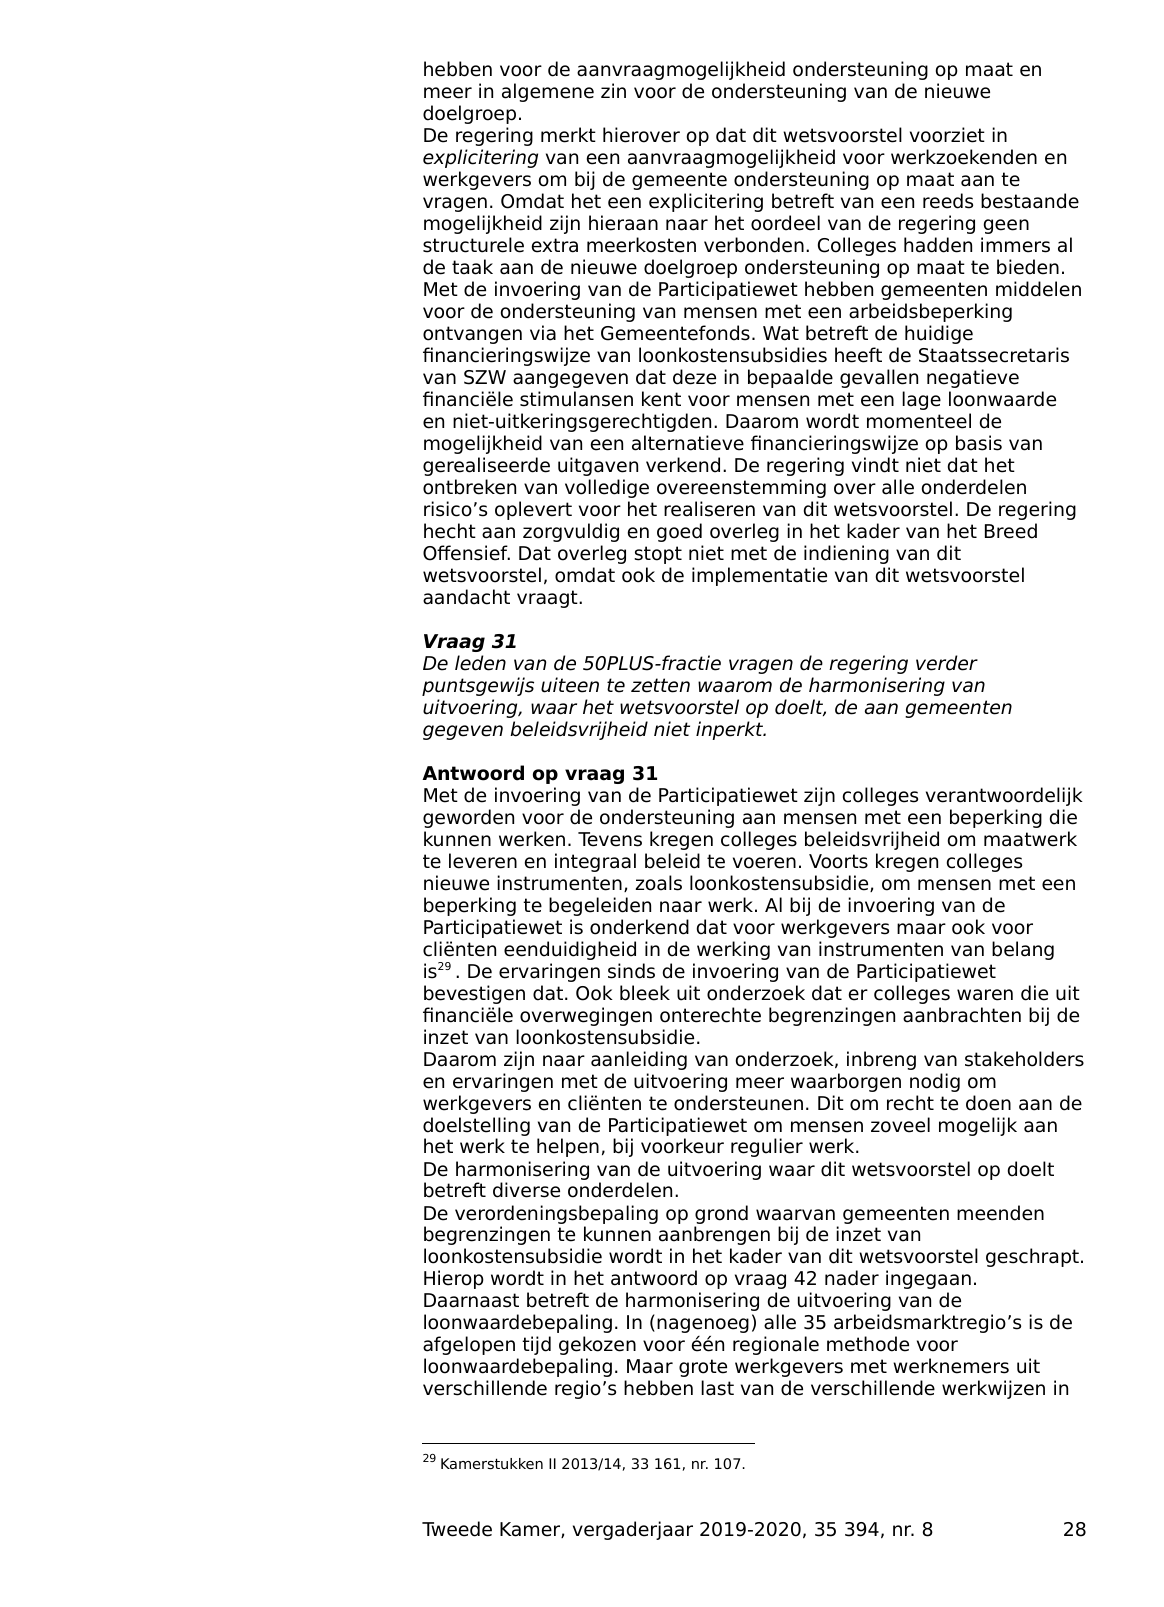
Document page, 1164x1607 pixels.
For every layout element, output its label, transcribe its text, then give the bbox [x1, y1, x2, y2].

text Daarnaast betreft de harmonisering de uitvoering van de loonwaardebepaling. In (nagenoeg) alle 35 arbeidsmarktregio’s is de afgelopen tijd gekozen voor één regionale methode voor loonwaardebepaling. Maar grote werkgevers met werknemers uit verschillende regio’s hebben last van de verschillende werkwijzen in [422, 1290, 1087, 1400]
text De verordeningsbepaling op grond waarvan gemeenten meenden begrenzingen te kunnen aanbrengen bij de inzet van loonkostensubsidie wordt in het kader van dit wetsvoorstel geschrapt. Hierop wordt in het antwoord op vraag 42 nader ingegaan. [422, 1202, 1087, 1290]
text Antwoord op vraag 31 [422, 763, 1087, 785]
text Vraag 31 [422, 631, 1087, 653]
text De harmonisering van de uitvoering waar dit wetsvoorstel op doelt betreft diverse onderdelen. [422, 1158, 1087, 1202]
text Met de invoering van de Participatiewet zijn colleges verantwoordelijk geworden voor de ondersteuning aan mensen met een beperking die kunnen werken. Tevens kregen colleges beleidsvrijheid om maatwerk te leveren en integraal beleid te voeren. Voorts kregen colleges nieuwe instrumenten, zoals loonkostensubsidie, om mensen met een beperking te begeleiden naar werk. Al bij de invoering van de Participatiewet is onderkend dat voor werkgevers maar ook voor cliënten eenduidigheid in de werking van instrumenten van belang is. De ervaringen sinds de invoering van de Participatiewet bevestigen dat. Ook bleek uit onderzoek dat er colleges waren die uit financiële overwegingen onterechte begrenzingen aanbrachten bij de inzet van loonkostensubsidie. [422, 785, 1087, 1048]
text Kamerstukken II 2013/14, 33 161, nr. 107. [422, 1452, 1087, 1474]
text De leden van de 50PLUS-fractie vragen de regering verder puntsgewijs uiteen te zetten waarom de harmonisering van uitvoering, waar het wetsvoorstel op doelt, de aan gemeenten gegeven beleidsvrijheid niet inperkt. [422, 653, 1087, 741]
text De regering merkt hierover op dat dit wetsvoorstel voorziet in explicitering van een aanvraagmogelijkheid voor werkzoekenden en werkgevers om bij de gemeente ondersteuning op maat aan te vragen. Omdat het een explicitering betreft van een reeds bestaande mogelijkheid zijn hieraan naar het oordeel van de regering geen structurele extra meerkosten verbonden. Colleges hadden immers al de taak aan de nieuwe doelgroep ondersteuning op maat te bieden. [422, 125, 1087, 279]
text Daarom zijn naar aanleiding van onderzoek, inbreng van stakeholders en ervaringen met de uitvoering meer waarborgen nodig om werkgevers en cliënten te ondersteunen. Dit om recht te doen aan de doelstelling van de Participatiewet om mensen zoveel mogelijk aan het werk te helpen, bij voorkeur regulier werk. [422, 1048, 1087, 1158]
text Met de invoering van de Participatiewet hebben gemeenten middelen voor de ondersteuning van mensen met een arbeidsbeperking ontvangen via het Gemeentefonds. Wat betreft de huidige financieringswijze van loonkostensubsidies heeft de Staatssecretaris van SZW aangegeven dat deze in bepaalde gevallen negatieve financiële stimulansen kent voor mensen met een lage loonwaarde en niet-uitkeringsgerechtigden. Daarom wordt momenteel de mogelijkheid van een alternatieve financieringswijze op basis van gerealiseerde uitgaven verkend. De regering vindt niet dat het ontbreken van volledige overeenstemming over alle onderdelen risico’s oplevert voor het realiseren van dit wetsvoorstel. De regering hecht aan zorgvuldig en goed overleg in het kader van het Breed Offensief. Dat overleg stopt niet met de indiening van dit wetsvoorstel, omdat ook de implementatie van dit wetsvoorstel aandacht vraagt. [422, 279, 1087, 608]
text hebben voor de aanvraagmogelijkheid ondersteuning op maat en meer in algemene zin voor de ondersteuning van de nieuwe doelgroep. [422, 59, 1087, 125]
